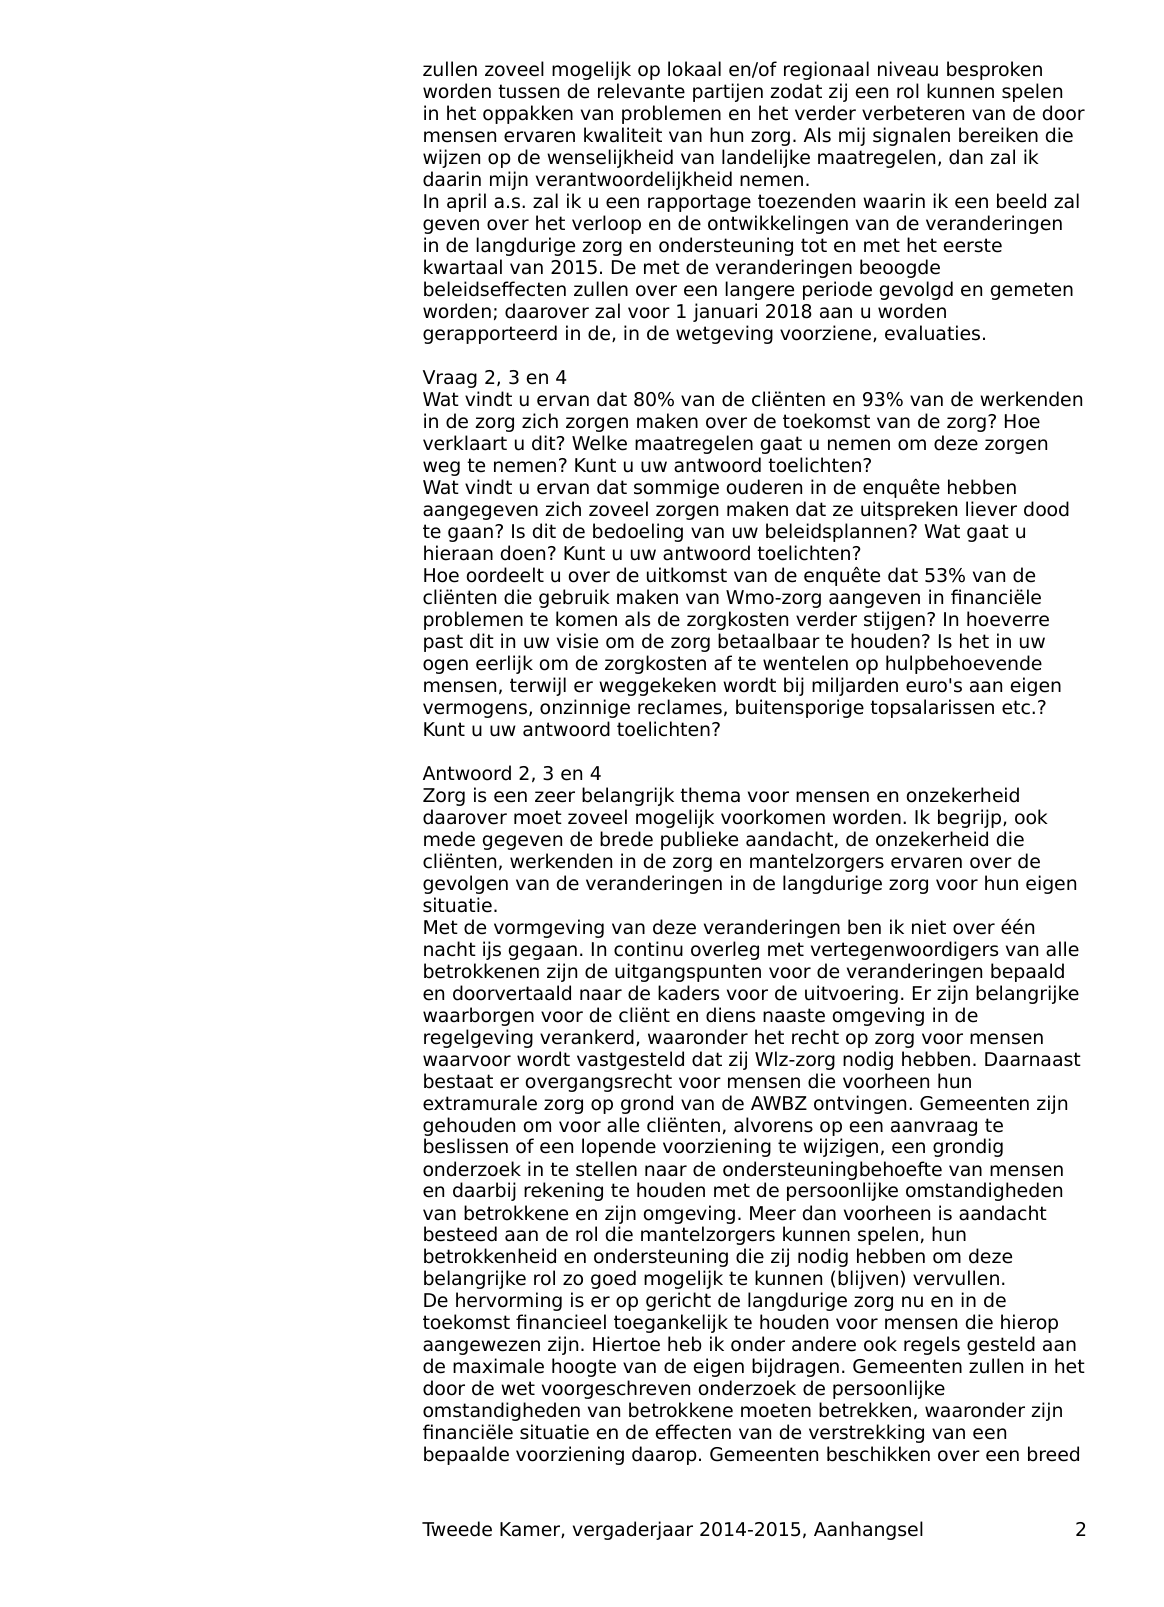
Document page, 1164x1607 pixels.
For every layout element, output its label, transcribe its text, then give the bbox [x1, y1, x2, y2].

text De hervorming is er op gericht de langdurige zorg nu en in de toekomst financieel toegankelijk te houden voor mensen die hierop aangewezen zijn. Hiertoe heb ik onder andere ook regels gesteld aan de maximale hoogte van de eigen bijdragen. Gemeenten zullen in het door de wet voorgeschreven onderzoek de persoonlijke omstandigheden van betrokkene moeten betrekken, waaronder zijn financiële situatie en de effecten van de verstrekking van een bepaalde voorziening daarop. Gemeenten beschikken over een breed [422, 1290, 1087, 1466]
text Hoe oordeelt u over de uitkomst van de enquête dat 53% van de cliënten die gebruik maken van Wmo-zorg aangeven in financiële problemen te komen als de zorgkosten verder stijgen? In hoeverre past dit in uw visie om de zorg betaalbaar te houden? Is het in uw ogen eerlijk om de zorgkosten af te wentelen op hulpbehoevende mensen, terwijl er weggekeken wordt bij miljarden euro's aan eigen vermogens, onzinnige reclames, buitensporige topsalarissen etc.? Kunt u uw antwoord toelichten? [422, 565, 1087, 741]
text zullen zoveel mogelijk op lokaal en/of regionaal niveau besproken worden tussen de relevante partijen zodat zij een rol kunnen spelen in het oppakken van problemen en het verder verbeteren van de door mensen ervaren kwaliteit van hun zorg. Als mij signalen bereiken die wijzen op de wenselijkheid van landelijke maatregelen, dan zal ik daarin mijn verantwoordelijkheid nemen. [422, 59, 1087, 191]
text Zorg is een zeer belangrijk thema voor mensen en onzekerheid daarover moet zoveel mogelijk voorkomen worden. Ik begrijp, ook mede gegeven de brede publieke aandacht, de onzekerheid die cliënten, werkenden in de zorg en mantelzorgers ervaren over de gevolgen van de veranderingen in de langdurige zorg voor hun eigen situatie. [422, 785, 1087, 917]
text Antwoord 2, 3 en 4 [422, 763, 1087, 785]
text Met de vormgeving van deze veranderingen ben ik niet over één nacht ijs gegaan. In continu overleg met vertegenwoordigers van alle betrokkenen zijn de uitgangspunten voor de veranderingen bepaald en doorvertaald naar de kaders voor de uitvoering. Er zijn belangrijke waarborgen voor de cliënt en diens naaste omgeving in de regelgeving verankerd, waaronder het recht op zorg voor mensen waarvoor wordt vastgesteld dat zij Wlz-zorg nodig hebben. Daarnaast bestaat er overgangsrecht voor mensen die voorheen hun extramurale zorg op grond van de AWBZ ontvingen. Gemeenten zijn gehouden om voor alle cliënten, alvorens op een aanvraag te beslissen of een lopende voorziening te wijzigen, een grondig onderzoek in te stellen naar de ondersteuningbehoefte van mensen en daarbij rekening te houden met de persoonlijke omstandigheden van betrokkene en zijn omgeving. Meer dan voorheen is aandacht besteed aan de rol die mantelzorgers kunnen spelen, hun betrokkenheid en ondersteuning die zij nodig hebben om deze belangrijke rol zo goed mogelijk te kunnen (blijven) vervullen. [422, 917, 1087, 1290]
text Vraag 2, 3 en 4 [422, 367, 1087, 389]
text In april a.s. zal ik u een rapportage toezenden waarin ik een beeld zal geven over het verloop en de ontwikkelingen van de veranderingen in de langdurige zorg en ondersteuning tot en met het eerste kwartaal van 2015. De met de veranderingen beoogde beleidseffecten zullen over een langere periode gevolgd en gemeten worden; daarover zal voor 1 januari 2018 aan u worden gerapporteerd in de, in de wetgeving voorziene, evaluaties. [422, 191, 1087, 345]
text Wat vindt u ervan dat 80% van de cliënten en 93% van de werkenden in de zorg zich zorgen maken over de toekomst van de zorg? Hoe verklaart u dit? Welke maatregelen gaat u nemen om deze zorgen weg te nemen? Kunt u uw antwoord toelichten? [422, 389, 1087, 477]
text Wat vindt u ervan dat sommige ouderen in de enquête hebben aangegeven zich zoveel zorgen maken dat ze uitspreken liever dood te gaan? Is dit de bedoeling van uw beleidsplannen? Wat gaat u hieraan doen? Kunt u uw antwoord toelichten? [422, 477, 1087, 565]
